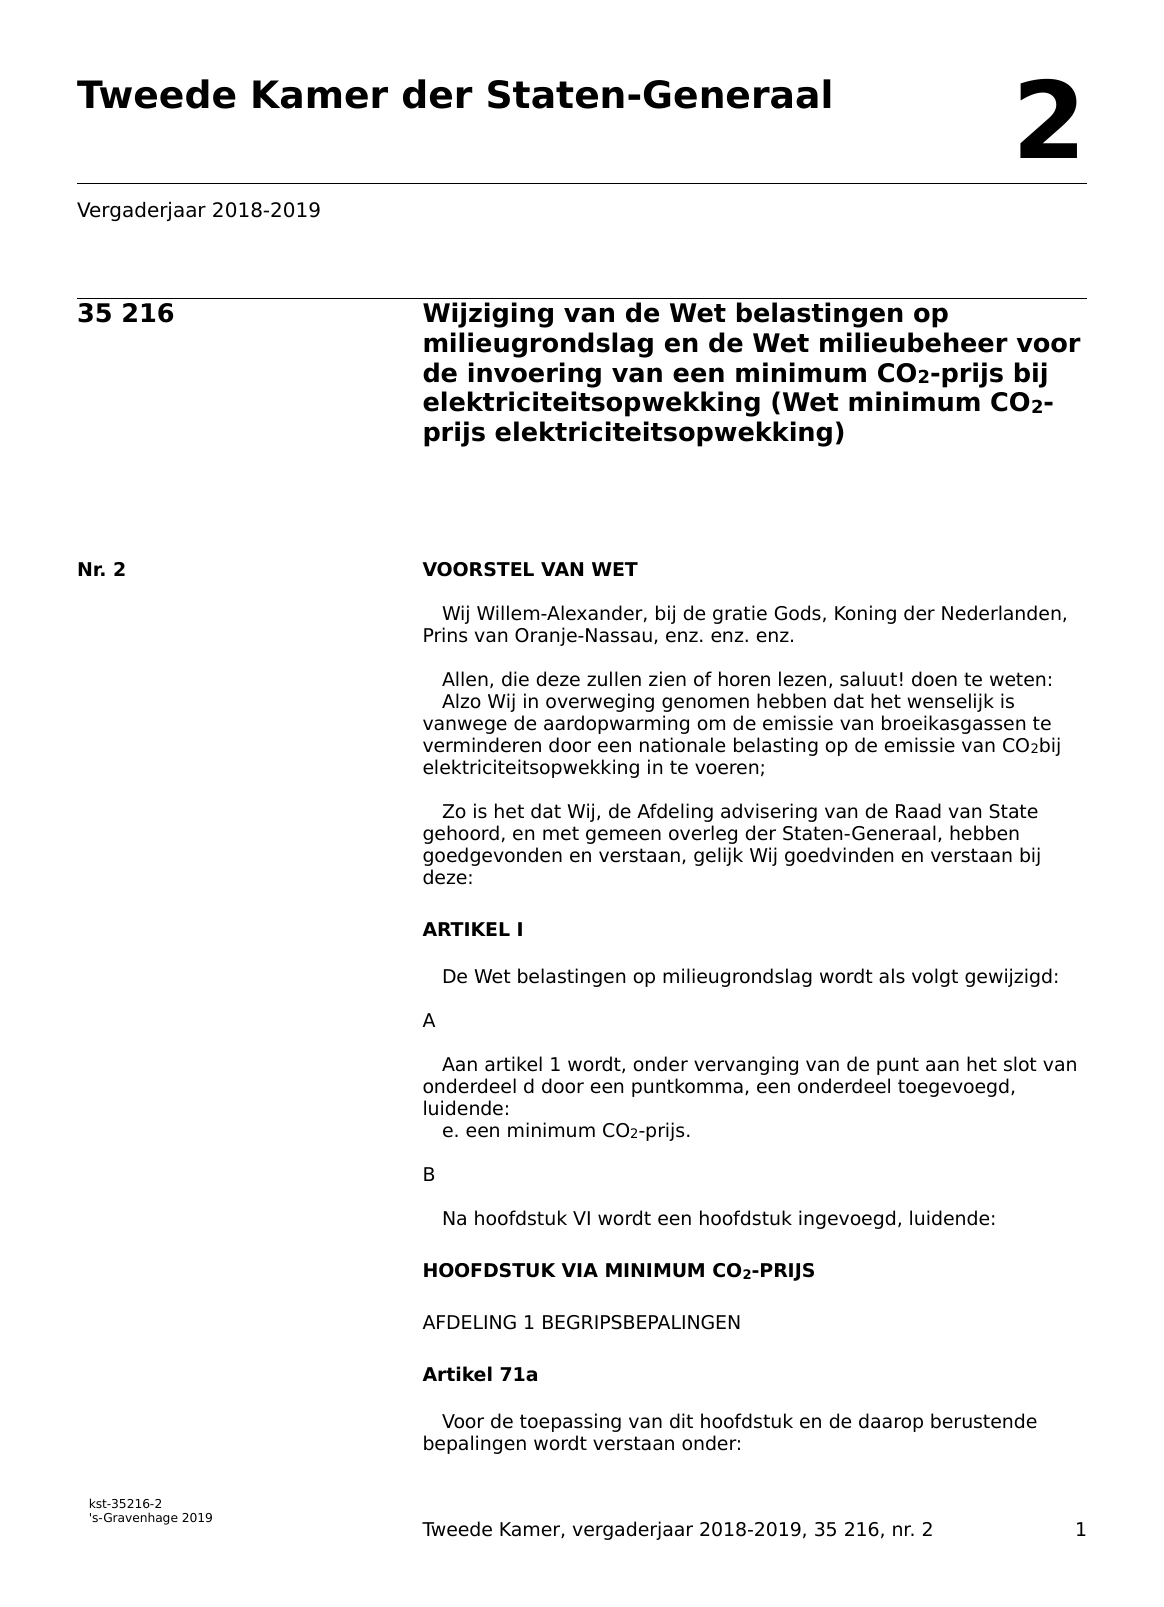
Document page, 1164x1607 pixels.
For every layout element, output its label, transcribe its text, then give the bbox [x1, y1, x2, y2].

text B [422, 1164, 1087, 1186]
table_header 2 [886, 59, 1087, 183]
text Voor de toepassing van dit hoofdstuk en de daarop berustende bepalingen wordt verstaan onder: [422, 1411, 1087, 1455]
subtitle ARTIKEL I [422, 919, 1087, 941]
table_header Tweede Kamer der Staten-Generaal [77, 59, 886, 183]
text Alzo Wij in overweging genomen hebben dat het wenselijk is vanwege de aardopwarming om de emissie van broeikasgassen te verminderen door een nationale belasting op de emissie van CO2bij elektriciteitsopwekking in te voeren; [422, 691, 1087, 779]
subtitle HOOFDSTUK VIA MINIMUM CO2-PRIJS [422, 1260, 1087, 1282]
subtitle AFDELING 1 BEGRIPSBEPALINGEN [422, 1312, 1087, 1334]
subtitle Artikel 71a [422, 1364, 1087, 1386]
text Zo is het dat Wij, de Afdeling advisering van de Raad van State gehoord, en met gemeen overleg der Staten-Generaal, hebben goedgevonden en verstaan, gelijk Wij goedvinden en verstaan bij deze: [422, 801, 1087, 889]
text e. een minimum CO2-prijs. [422, 1120, 1087, 1142]
text De Wet belastingen op milieugrondslag wordt als volgt gewijzigd: [422, 966, 1087, 988]
subtitle Nr. 2 VOORSTEL VAN WET [77, 558, 1087, 580]
text Allen, die deze zullen zien of horen lezen, saluut! doen te weten: [422, 669, 1087, 691]
text 's-Gravenhage 2019 [88, 1511, 323, 1525]
text Na hoofdstuk VI wordt een hoofdstuk ingevoegd, luidende: [422, 1208, 1087, 1230]
subtitle 35 216 Wijziging van de Wet belastingen op milieugrondslag en de Wet milieubeheer voor de invoering van een minimum CO2-prijs bij elektriciteitsopwekking (Wet minimum CO2-prijs elektriciteitsopwekking) [77, 299, 1087, 447]
table_cell Vergaderjaar 2018-2019 [77, 184, 1087, 298]
text Wij Willem-Alexander, bij de gratie Gods, Koning der Nederlanden, Prins van Oranje-Nassau, enz. enz. enz. [422, 603, 1087, 647]
text kst-35216-2 [88, 1497, 323, 1511]
text Aan artikel 1 wordt, onder vervanging van de punt aan het slot van onderdeel d door een puntkomma, een onderdeel toegevoegd, luidende: [422, 1054, 1087, 1120]
text A [422, 1010, 1087, 1032]
